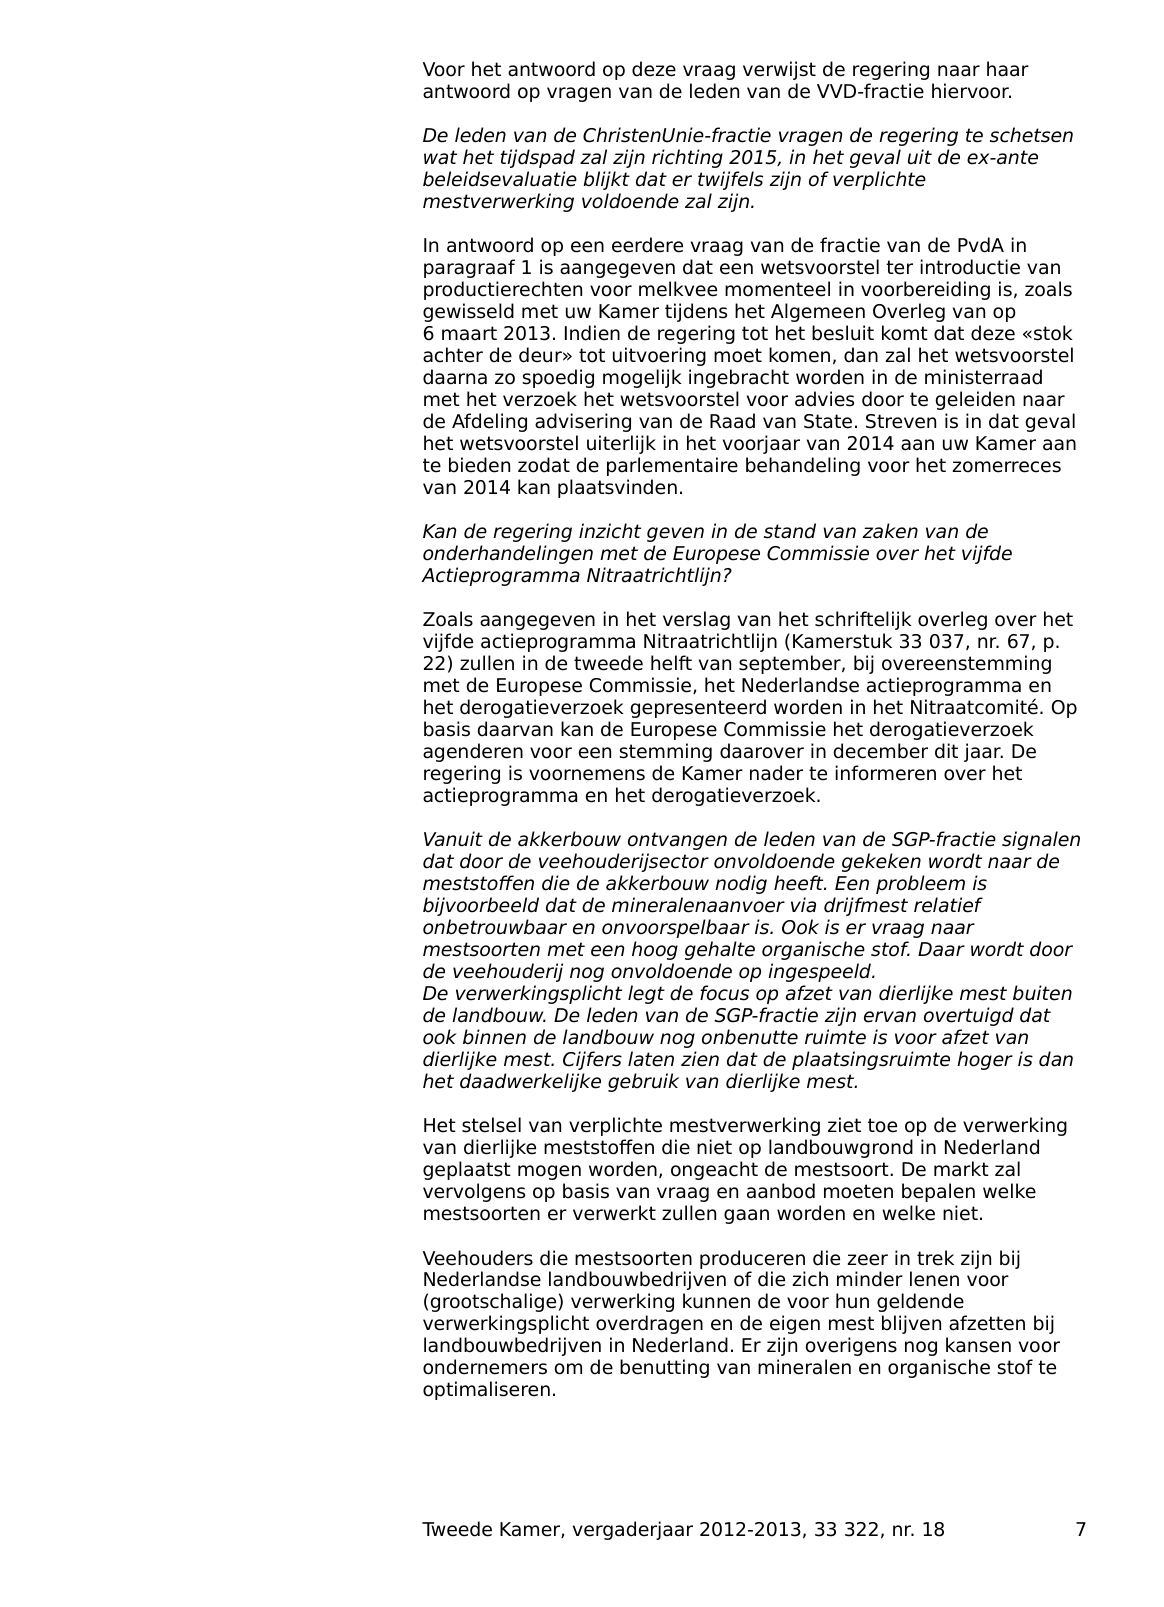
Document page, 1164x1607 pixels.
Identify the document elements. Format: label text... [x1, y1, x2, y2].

text Veehouders die mestsoorten produceren die zeer in trek zijn bij Nederlandse landbouwbedrijven of die zich minder lenen voor (grootschalige) verwerking kunnen de voor hun geldende verwerkingsplicht overdragen en de eigen mest blijven afzetten bij landbouwbedrijven in Nederland. Er zijn overigens nog kansen voor ondernemers om de benutting van mineralen en organische stof te optimaliseren. [422, 1247, 1087, 1401]
text Het stelsel van verplichte mestverwerking ziet toe op de verwerking van dierlijke meststoffen die niet op landbouwgrond in Nederland geplaatst mogen worden, ongeacht de mestsoort. De markt zal vervolgens op basis van vraag en aanbod moeten bepalen welke mestsoorten er verwerkt zullen gaan worden en welke niet. [422, 1115, 1087, 1225]
text Kan de regering inzicht geven in de stand van zaken van de onderhandelingen met de Europese Commissie over het vijfde Actieprogramma Nitraatrichtlijn? [422, 521, 1087, 587]
text De verwerkingsplicht legt de focus op afzet van dierlijke mest buiten de landbouw. De leden van de SGP-fractie zijn ervan overtuigd dat ook binnen de landbouw nog onbenutte ruimte is voor afzet van dierlijke mest. Cijfers laten zien dat de plaatsingsruimte hoger is dan het daadwerkelijke gebruik van dierlijke mest. [422, 983, 1087, 1093]
text Voor het antwoord op deze vraag verwijst de regering naar haar antwoord op vragen van de leden van de VVD-fractie hiervoor. [422, 59, 1087, 103]
text In antwoord op een eerdere vraag van de fractie van de PvdA in paragraaf 1 is aangegeven dat een wetsvoorstel ter introductie van productierechten voor melkvee momenteel in voorbereiding is, zoals gewisseld met uw Kamer tijdens het Algemeen Overleg van op 6 maart 2013. Indien de regering tot het besluit komt dat deze «stok achter de deur» tot uitvoering moet komen, dan zal het wetsvoorstel daarna zo spoedig mogelijk ingebracht worden in de ministerraad met het verzoek het wetsvoorstel voor advies door te geleiden naar de Afdeling advisering van de Raad van State. Streven is in dat geval het wetsvoorstel uiterlijk in het voorjaar van 2014 aan uw Kamer aan te bieden zodat de parlementaire behandeling voor het zomerreces van 2014 kan plaatsvinden. [422, 235, 1087, 499]
text Vanuit de akkerbouw ontvangen de leden van de SGP-fractie signalen dat door de veehouderijsector onvoldoende gekeken wordt naar de meststoffen die de akkerbouw nodig heeft. Een probleem is bijvoorbeeld dat de mineralenaanvoer via drijfmest relatief onbetrouwbaar en onvoorspelbaar is. Ook is er vraag naar mestsoorten met een hoog gehalte organische stof. Daar wordt door de veehouderij nog onvoldoende op ingespeeld. [422, 829, 1087, 983]
text De leden van de ChristenUnie-fractie vragen de regering te schetsen wat het tijdspad zal zijn richting 2015, in het geval uit de ex-ante beleidsevaluatie blijkt dat er twijfels zijn of verplichte mestverwerking voldoende zal zijn. [422, 125, 1087, 213]
text Zoals aangegeven in het verslag van het schriftelijk overleg over het vijfde actieprogramma Nitraatrichtlijn (Kamerstuk 33 037, nr. 67, p. 22) zullen in de tweede helft van september, bij overeenstemming met de Europese Commissie, het Nederlandse actieprogramma en het derogatieverzoek gepresenteerd worden in het Nitraatcomité. Op basis daarvan kan de Europese Commissie het derogatieverzoek agenderen voor een stemming daarover in december dit jaar. De regering is voornemens de Kamer nader te informeren over het actieprogramma en het derogatieverzoek. [422, 609, 1087, 807]
